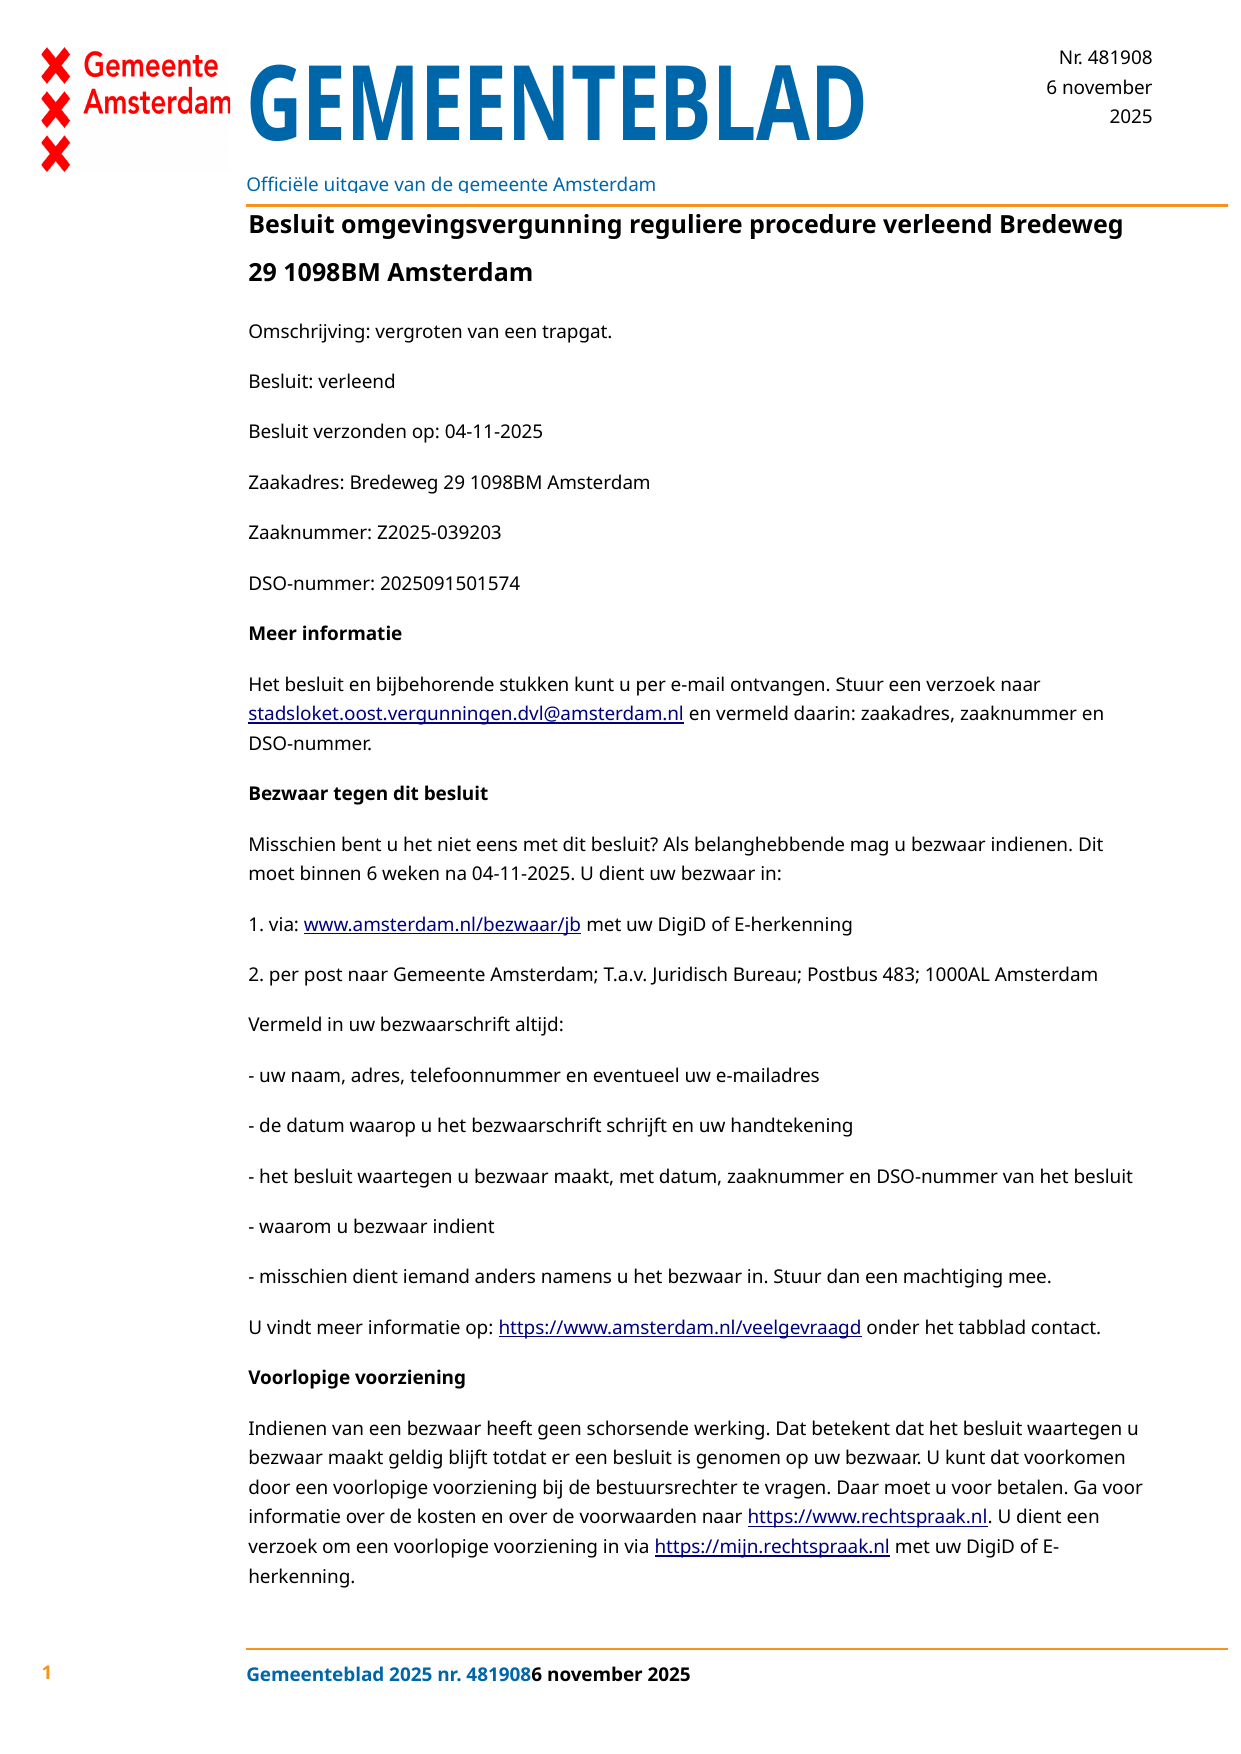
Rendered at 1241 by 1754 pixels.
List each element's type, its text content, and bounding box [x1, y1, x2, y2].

text - waarom u bezwaar indient [248, 1213, 1152, 1239]
text Vermeld in uw bezwaarschrift altijd: [248, 1012, 1152, 1037]
text Indienen van een bezwaar heeft geen schorsende werking. Dat betekent dat het besluit waartegen u bezwaar maakt geldig blijft totdat er een besluit is genomen op uw bezwaar. U kunt dat voorkomen door een voorlopige voorziening bij de bestuursrechter te vragen. Daar moet u voor betalen. Ga voor informatie over de kosten en over de voorwaarden naar https://www.rechtspraak.nl. U dient een verzoek om een voorlopige voorziening in via https://mijn.rechtspraak.nl met uw DigiD of E-herkenning. [248, 1415, 1152, 1589]
text U vindt meer informatie op: https://www.amsterdam.nl/veelgevraagd onder het tabblad contact. [248, 1314, 1152, 1340]
text - misschien dient iemand anders namens u het bezwaar in. Stuur dan een machtiging mee. [248, 1264, 1152, 1289]
text Zaakadres: Bredeweg 29 1098BM Amsterdam [248, 469, 1152, 495]
text Meer informatie [248, 620, 1152, 646]
text - het besluit waartegen u bezwaar maakt, met datum, zaaknummer en DSO-nummer van het besluit [248, 1163, 1152, 1189]
text Omschrijving: vergroten van een trapgat. [248, 318, 1152, 344]
text Zaaknummer: Z2025-039203 [248, 519, 1152, 545]
text Besluit omgevingsvergunning reguliere procedure verleend Bredeweg 29 1098BM Amsterdam [248, 207, 1152, 288]
text Besluit verzonden op: 04-11-2025 [248, 419, 1152, 444]
text Besluit: verleend [248, 368, 1152, 394]
text DSO-nummer: 2025091501574 [248, 570, 1152, 596]
picture [41, 47, 231, 172]
text 2. per post naar Gemeente Amsterdam; T.a.v. Juridisch Bureau; Postbus 483; 1000AL Amsterdam [248, 961, 1152, 987]
text 1. via: www.amsterdam.nl/bezwaar/jb met uw DigiD of E-herkenning [248, 911, 1152, 937]
text - uw naam, adres, telefoonnummer en eventueel uw e-mailadres [248, 1062, 1152, 1088]
text - de datum waarop u het bezwaarschrift schrijft en uw handtekening [248, 1112, 1152, 1138]
text Het besluit en bijbehorende stukken kunt u per e-mail ontvangen. Stuur een verzoek naar stadsloket.oost.vergunningen.dvl@amsterdam.nl en vermeld daarin: zaakadres, zaaknummer en DSO-nummer. [248, 671, 1152, 756]
text Misschien bent u het niet eens met dit besluit? Als belanghebbende mag u bezwaar indienen. Dit moet binnen 6 weken na 04-11-2025. U dient uw bezwaar in: [248, 831, 1152, 886]
text Bezwaar tegen dit besluit [248, 780, 1152, 806]
text Voorlopige voorziening [248, 1364, 1152, 1390]
